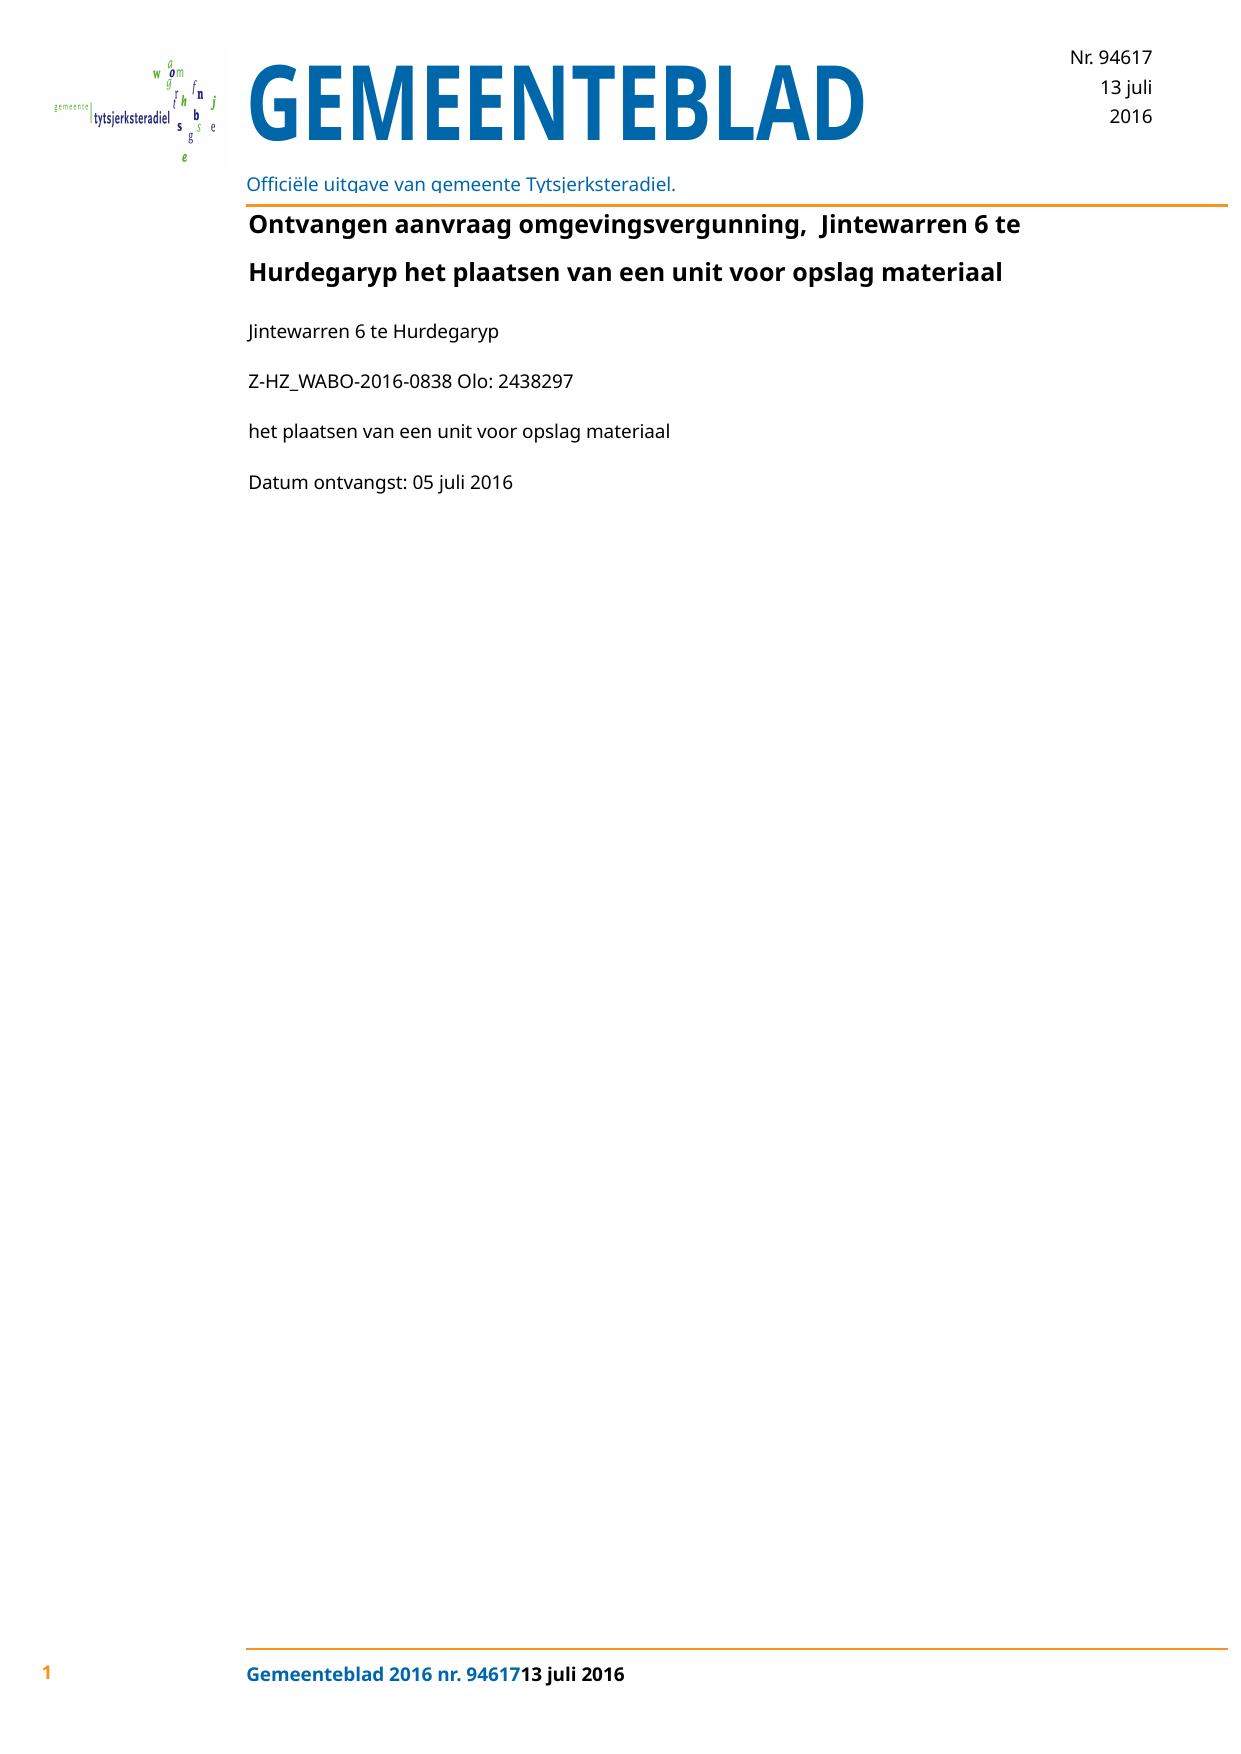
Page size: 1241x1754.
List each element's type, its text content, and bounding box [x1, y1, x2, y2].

text Datum ontvangst: 05 juli 2016 [248, 469, 1152, 495]
picture [41, 47, 231, 172]
text Ontvangen aanvraag omgevingsvergunning, Jintewarren 6 te Hurdegaryp het plaatsen van een unit voor opslag materiaal [248, 207, 1152, 288]
text Z-HZ_WABO-2016-0838 Olo: 2438297 [248, 368, 1152, 394]
text het plaatsen van een unit voor opslag materiaal [248, 419, 1152, 444]
text Jintewarren 6 te Hurdegaryp [248, 318, 1152, 344]
